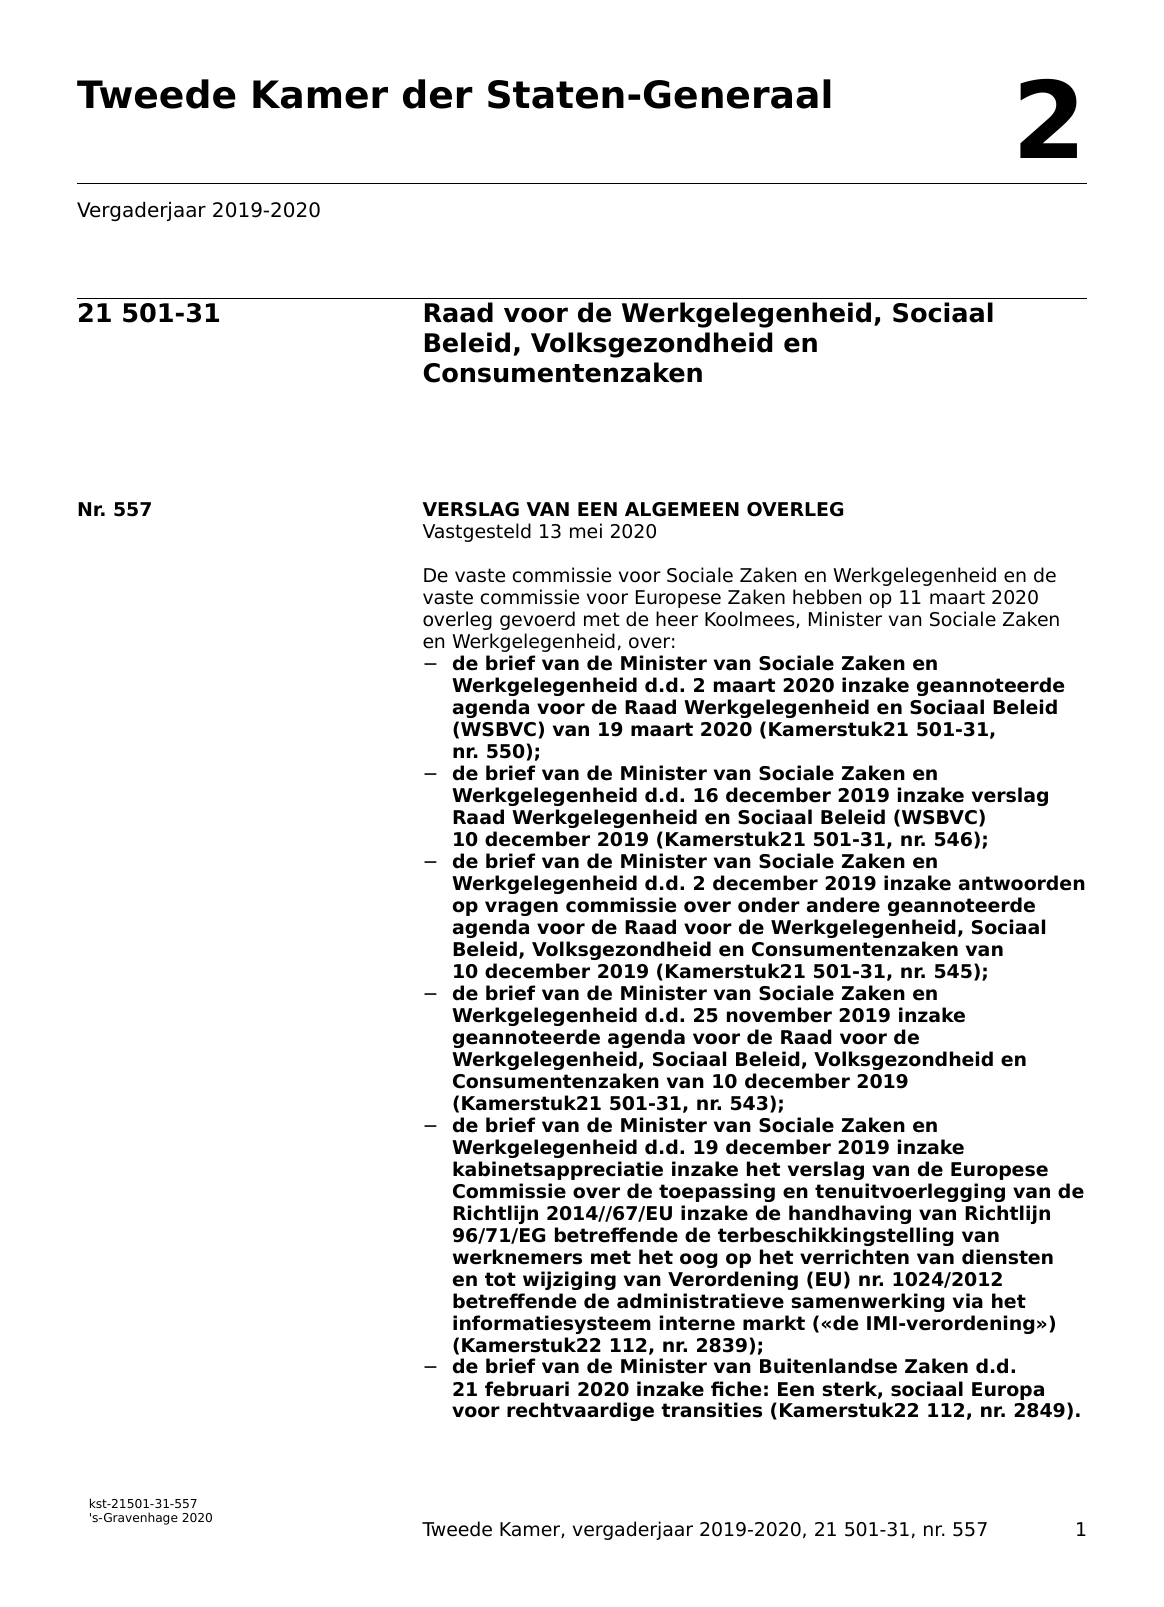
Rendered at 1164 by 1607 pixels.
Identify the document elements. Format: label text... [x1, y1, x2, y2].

text − de brief van de Minister van Sociale Zaken en Werkgelegenheid d.d. 25 november 2019 inzake geannoteerde agenda voor de Raad voor de Werkgelegenheid, Sociaal Beleid, Volksgezondheid en Consumentenzaken van 10 december 2019 (Kamerstuk21 501-31, nr. 543); [422, 983, 1087, 1115]
text De vaste commissie voor Sociale Zaken en Werkgelegenheid en de vaste commissie voor Europese Zaken hebben op 11 maart 2020 overleg gevoerd met de heer Koolmees, Minister van Sociale Zaken en Werkgelegenheid, over: [422, 565, 1087, 653]
text − de brief van de Minister van Sociale Zaken en Werkgelegenheid d.d. 2 december 2019 inzake antwoorden op vragen commissie over onder andere geannoteerde agenda voor de Raad voor de Werkgelegenheid, Sociaal Beleid, Volksgezondheid en Consumentenzaken van 10 december 2019 (Kamerstuk21 501-31, nr. 545); [422, 851, 1087, 983]
text 's-Gravenhage 2020 [88, 1511, 323, 1525]
text − de brief van de Minister van Sociale Zaken en Werkgelegenheid d.d. 19 december 2019 inzake kabinetsappreciatie inzake het verslag van de Europese Commissie over de toepassing en tenuitvoerlegging van de Richtlijn 2014//67/EU inzake de handhaving van Richtlijn 96/71/EG betreffende de terbeschikkingstelling van werknemers met het oog op het verrichten van diensten en tot wijziging van Verordening (EU) nr. 1024/2012 betreffende de administratieve samenwerking via het informatiesysteem interne markt («de IMI-verordening») (Kamerstuk22 112, nr. 2839); [422, 1115, 1087, 1356]
text Vastgesteld 13 mei 2020 [422, 521, 1087, 543]
table_cell Vergaderjaar 2019-2020 [77, 184, 1087, 298]
table_header Tweede Kamer der Staten-Generaal [77, 59, 886, 183]
subtitle Nr. 557 VERSLAG VAN EEN ALGEMEEN OVERLEG [77, 499, 1087, 521]
text − de brief van de Minister van Sociale Zaken en Werkgelegenheid d.d. 16 december 2019 inzake verslag Raad Werkgelegenheid en Sociaal Beleid (WSBVC) 10 december 2019 (Kamerstuk21 501-31, nr. 546); [422, 763, 1087, 851]
text − de brief van de Minister van Sociale Zaken en Werkgelegenheid d.d. 2 maart 2020 inzake geannoteerde agenda voor de Raad Werkgelegenheid en Sociaal Beleid (WSBVC) van 19 maart 2020 (Kamerstuk21 501-31, nr. 550); [422, 653, 1087, 763]
text kst-21501-31-557 [88, 1497, 323, 1511]
subtitle 21 501-31 Raad voor de Werkgelegenheid, Sociaal Beleid, Volksgezondheid en Consumentenzaken [77, 299, 1087, 388]
table_header 2 [886, 59, 1087, 183]
text − de brief van de Minister van Buitenlandse Zaken d.d. 21 februari 2020 inzake fiche: Een sterk, sociaal Europa voor rechtvaardige transities (Kamerstuk22 112, nr. 2849). [422, 1356, 1087, 1422]
